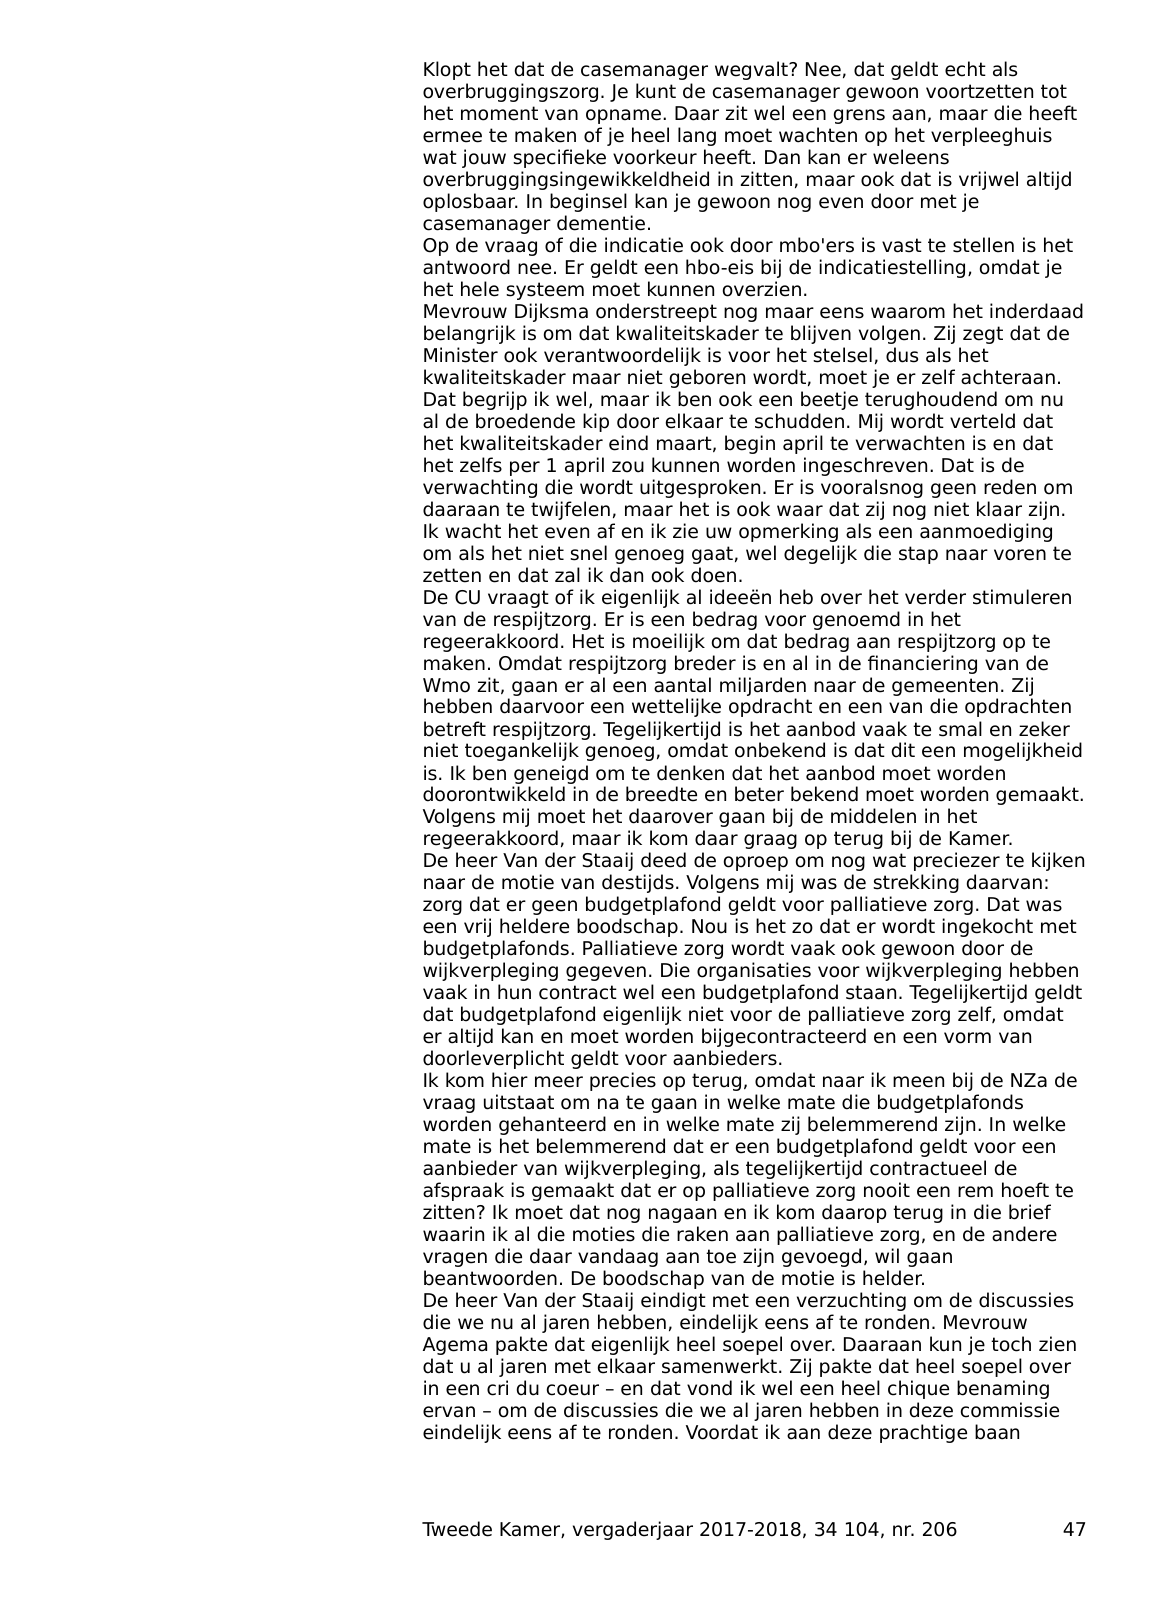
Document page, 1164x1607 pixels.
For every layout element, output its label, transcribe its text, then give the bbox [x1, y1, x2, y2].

text Mevrouw Dijksma onderstreept nog maar eens waarom het inderdaad belangrijk is om dat kwaliteitskader te blijven volgen. Zij zegt dat de Minister ook verantwoordelijk is voor het stelsel, dus als het kwaliteitskader maar niet geboren wordt, moet je er zelf achteraan. Dat begrijp ik wel, maar ik ben ook een beetje terughoudend om nu al de broedende kip door elkaar te schudden. Mij wordt verteld dat het kwaliteitskader eind maart, begin april te verwachten is en dat het zelfs per 1 april zou kunnen worden ingeschreven. Dat is de verwachting die wordt uitgesproken. Er is vooralsnog geen reden om daaraan te twijfelen, maar het is ook waar dat zij nog niet klaar zijn. Ik wacht het even af en ik zie uw opmerking als een aanmoediging om als het niet snel genoeg gaat, wel degelijk die stap naar voren te zetten en dat zal ik dan ook doen. [422, 301, 1087, 587]
text Op de vraag of die indicatie ook door mbo'ers is vast te stellen is het antwoord nee. Er geldt een hbo-eis bij de indicatiestelling, omdat je het hele systeem moet kunnen overzien. [422, 235, 1087, 301]
text De heer Van der Staaij deed de oproep om nog wat preciezer te kijken naar de motie van destijds. Volgens mij was de strekking daarvan: zorg dat er geen budgetplafond geldt voor palliatieve zorg. Dat was een vrij heldere boodschap. Nou is het zo dat er wordt ingekocht met budgetplafonds. Palliatieve zorg wordt vaak ook gewoon door de wijkverpleging gegeven. Die organisaties voor wijkverpleging hebben vaak in hun contract wel een budgetplafond staan. Tegelijkertijd geldt dat budgetplafond eigenlijk niet voor de palliatieve zorg zelf, omdat er altijd kan en moet worden bijgecontracteerd en een vorm van doorleverplicht geldt voor aanbieders. [422, 850, 1087, 1070]
text De heer Van der Staaij eindigt met een verzuchting om de discussies die we nu al jaren hebben, eindelijk eens af te ronden. Mevrouw Agema pakte dat eigenlijk heel soepel over. Daaraan kun je toch zien dat u al jaren met elkaar samenwerkt. Zij pakte dat heel soepel over in een cri du coeur – en dat vond ik wel een heel chique benaming ervan – om de discussies die we al jaren hebben in deze commissie eindelijk eens af te ronden. Voordat ik aan deze prachtige baan [422, 1290, 1087, 1444]
text De CU vraagt of ik eigenlijk al ideeën heb over het verder stimuleren van de respijtzorg. Er is een bedrag voor genoemd in het regeerakkoord. Het is moeilijk om dat bedrag aan respijtzorg op te maken. Omdat respijtzorg breder is en al in de financiering van de Wmo zit, gaan er al een aantal miljarden naar de gemeenten. Zij hebben daarvoor een wettelijke opdracht en een van die opdrachten betreft respijtzorg. Tegelijkertijd is het aanbod vaak te smal en zeker niet toegankelijk genoeg, omdat onbekend is dat dit een mogelijkheid is. Ik ben geneigd om te denken dat het aanbod moet worden doorontwikkeld in de breedte en beter bekend moet worden gemaakt. Volgens mij moet het daarover gaan bij de middelen in het regeerakkoord, maar ik kom daar graag op terug bij de Kamer. [422, 587, 1087, 850]
text Ik kom hier meer precies op terug, omdat naar ik meen bij de NZa de vraag uitstaat om na te gaan in welke mate die budgetplafonds worden gehanteerd en in welke mate zij belemmerend zijn. In welke mate is het belemmerend dat er een budgetplafond geldt voor een aanbieder van wijkverpleging, als tegelijkertijd contractueel de afspraak is gemaakt dat er op palliatieve zorg nooit een rem hoeft te zitten? Ik moet dat nog nagaan en ik kom daarop terug in die brief waarin ik al die moties die raken aan palliatieve zorg, en de andere vragen die daar vandaag aan toe zijn gevoegd, wil gaan beantwoorden. De boodschap van de motie is helder. [422, 1070, 1087, 1290]
text Klopt het dat de casemanager wegvalt? Nee, dat geldt echt als overbruggingszorg. Je kunt de casemanager gewoon voortzetten tot het moment van opname. Daar zit wel een grens aan, maar die heeft ermee te maken of je heel lang moet wachten op het verpleeghuis wat jouw specifieke voorkeur heeft. Dan kan er weleens overbruggingsingewikkeldheid in zitten, maar ook dat is vrijwel altijd oplosbaar. In beginsel kan je gewoon nog even door met je casemanager dementie. [422, 59, 1087, 235]
